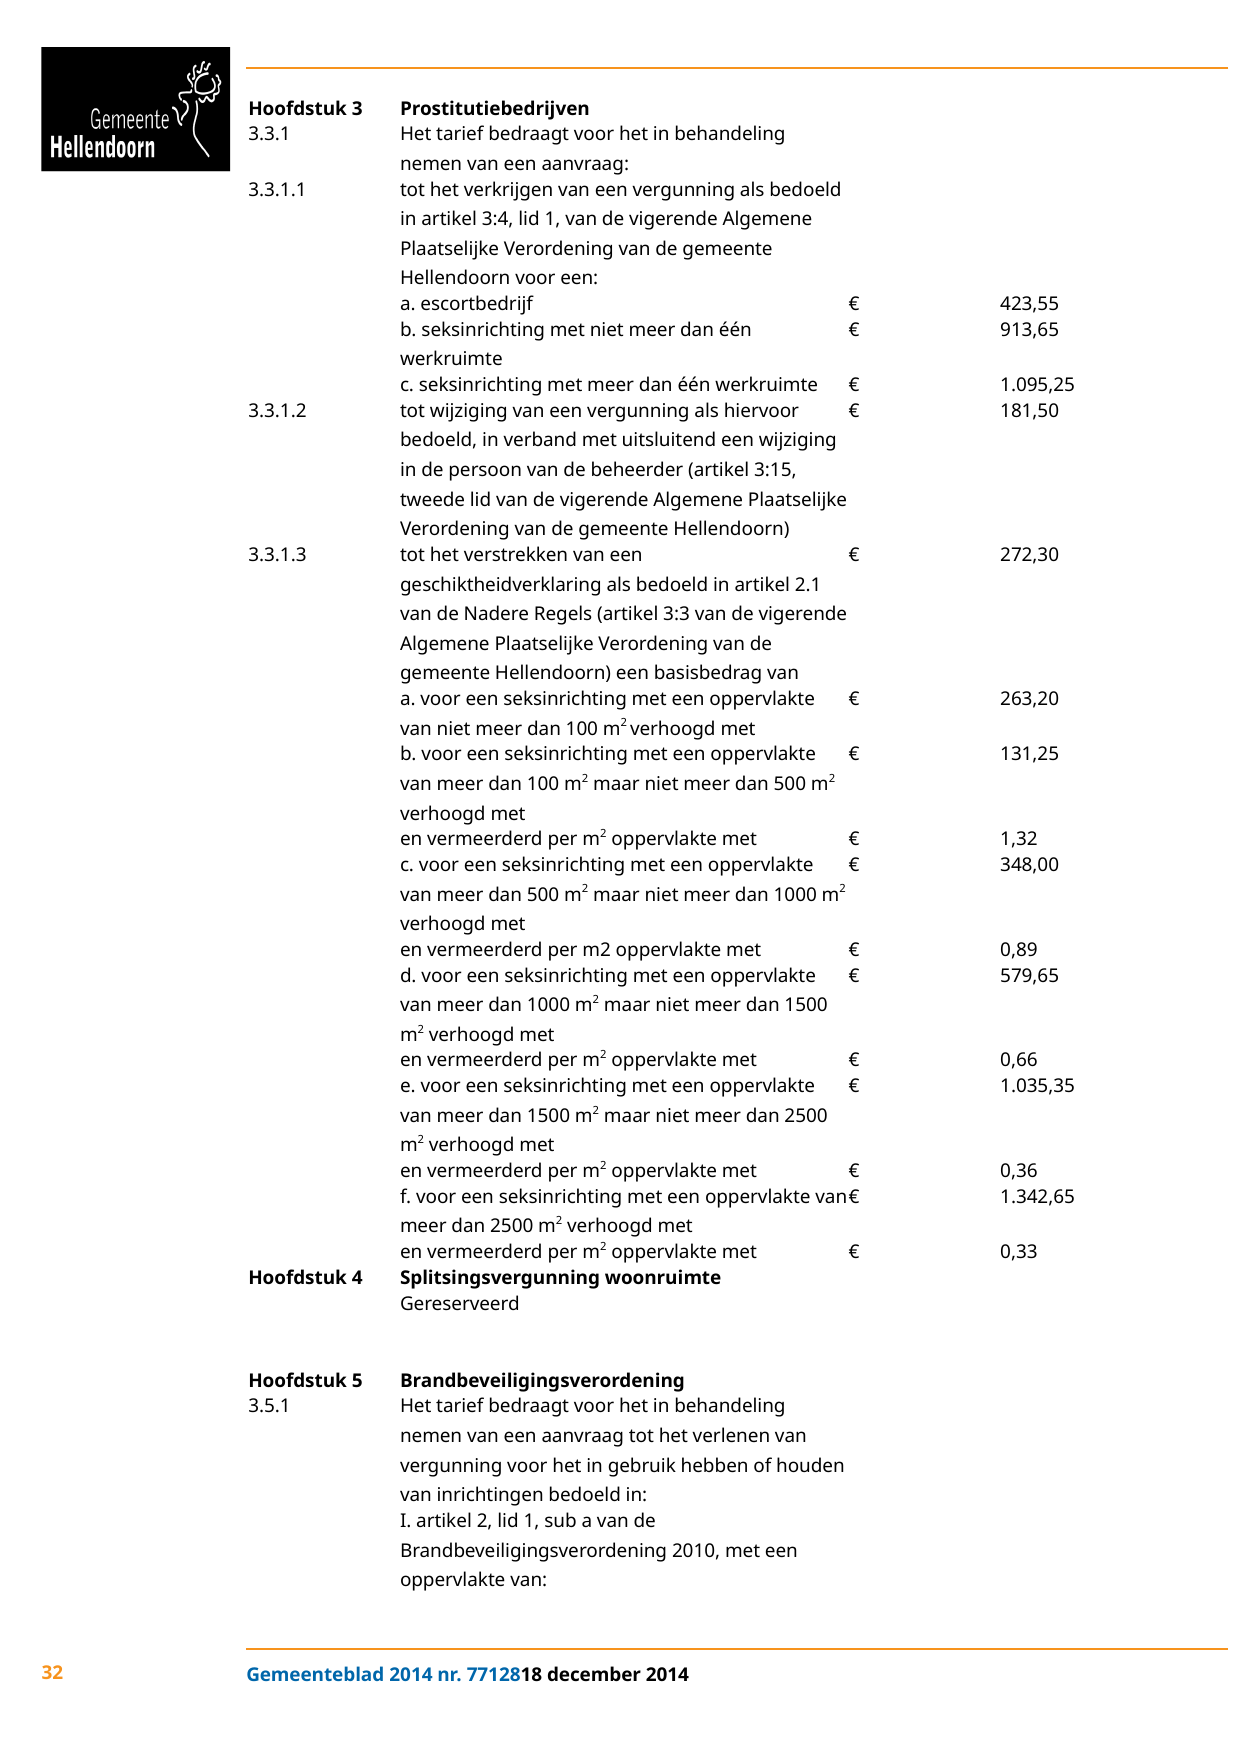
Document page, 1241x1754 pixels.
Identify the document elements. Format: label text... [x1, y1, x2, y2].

table_cell [1000, 1507, 1152, 1592]
table_cell 423,55 [1000, 290, 1152, 316]
table_cell 263,20 [1000, 685, 1152, 741]
table_cell en vermeerderd per m2 oppervlakte met [400, 825, 848, 851]
table_cell [1000, 176, 1152, 290]
table_cell 1.035,35 [1000, 1073, 1152, 1157]
table_cell [848, 95, 1000, 121]
table_cell [1000, 95, 1152, 121]
table_cell € [848, 290, 1000, 316]
table_cell d. voor een seksinrichting met een oppervlakte van meer dan 1000 m2 maar niet meer dan 1500 m2 verhoogd met [400, 962, 848, 1047]
table_cell 3.3.1.2 [248, 397, 400, 541]
table_cell [248, 1238, 400, 1264]
table_cell € [848, 851, 1000, 936]
table_cell b. voor een seksinrichting met een oppervlakte van meer dan 100 m2 maar niet meer dan 500 m2 verhoogd met [400, 741, 848, 825]
table_cell [848, 176, 1000, 290]
table_cell 3.5.1 [248, 1393, 400, 1507]
table_cell 3.3.1.1 [248, 176, 400, 290]
table_cell 579,65 [1000, 962, 1152, 1047]
table_cell 272,30 [1000, 541, 1152, 685]
table_cell a. voor een seksinrichting met een oppervlakte van niet meer dan 100 m2 verhoogd met [400, 685, 848, 741]
table_cell 0,89 [1000, 936, 1152, 962]
table_cell a. escortbedrijf [400, 290, 848, 316]
table_cell [248, 936, 400, 962]
table_cell I. artikel 2, lid 1, sub a van de Brandbeveiligingsverordening 2010, met een oppervlakte van: [400, 1507, 848, 1592]
table_cell [248, 371, 400, 397]
table_cell e. voor een seksinrichting met een oppervlakte van meer dan 1500 m2 maar niet meer dan 2500 m2 verhoogd met [400, 1073, 848, 1157]
table_cell [1000, 121, 1152, 176]
table_cell en vermeerderd per m2 oppervlakte met [400, 1238, 848, 1264]
table_cell 1.342,65 [1000, 1183, 1152, 1238]
table_cell Splitsingsvergunning woonruimte [400, 1264, 848, 1290]
table_cell tot het verstrekken van een geschiktheidverklaring als bedoeld in artikel 2.1 van de Nadere Regels (artikel 3:3 van de vigerende Algemene Plaatselijke Verordening van de gemeente Hellendoorn) een basisbedrag van [400, 541, 848, 685]
table_cell € [848, 1073, 1000, 1157]
table_cell en vermeerderd per m2 oppervlakte met [400, 1157, 848, 1183]
table_cell € [848, 936, 1000, 962]
table_cell 1.095,25 [1000, 371, 1152, 397]
table_cell Prostitutiebedrijven [400, 95, 848, 121]
table_cell [248, 1073, 400, 1157]
table_cell [248, 1047, 400, 1072]
table_cell [848, 1264, 1000, 1290]
table_cell [248, 741, 400, 825]
table_cell € [848, 316, 1000, 371]
table_cell € [848, 1238, 1000, 1264]
table_cell [248, 685, 400, 741]
table_cell [1000, 1264, 1152, 1290]
table_cell [248, 316, 400, 371]
table_cell Gereserveerd [400, 1290, 848, 1316]
table_cell 1,32 [1000, 825, 1152, 851]
table_cell [848, 1507, 1000, 1592]
table_cell 348,00 [1000, 851, 1152, 936]
table_cell [248, 1157, 400, 1183]
table_cell [1000, 1290, 1152, 1316]
table_cell € [848, 685, 1000, 741]
table_cell 3.3.1 [248, 121, 400, 176]
table_cell 131,25 [1000, 741, 1152, 825]
table_cell Het tarief bedraagt voor het in behandeling nemen van een aanvraag tot het verlenen van vergunning voor het in gebruik hebben of houden van inrichtingen bedoeld in: [400, 1393, 848, 1507]
table_cell [848, 1290, 1000, 1316]
table_cell Het tarief bedraagt voor het in behandeling nemen van een aanvraag: [400, 121, 848, 176]
table_cell c. voor een seksinrichting met een oppervlakte van meer dan 500 m2 maar niet meer dan 1000 m2 verhoogd met [400, 851, 848, 936]
table_cell c. seksinrichting met meer dan één werkruimte [400, 371, 848, 397]
table_cell [248, 851, 400, 936]
table_header Hoofdstuk 5 [248, 1367, 400, 1393]
table_cell en vermeerderd per m2 oppervlakte met [400, 1047, 848, 1072]
table_cell [248, 962, 400, 1047]
table_cell € [848, 825, 1000, 851]
table_cell [848, 121, 1000, 176]
table_cell tot wijziging van een vergunning als hiervoor bedoeld, in verband met uitsluitend een wijziging in de persoon van de beheerder (artikel 3:15, tweede lid van de vigerende Algemene Plaatselijke Verordening van de gemeente Hellendoorn) [400, 397, 848, 541]
table_cell € [848, 371, 1000, 397]
table_header Brandbeveiligingsverordening [400, 1367, 848, 1393]
table_cell [848, 1393, 1000, 1507]
table_cell b. seksinrichting met niet meer dan één werkruimte [400, 316, 848, 371]
table_cell tot het verkrijgen van een vergunning als bedoeld in artikel 3:4, lid 1, van de vigerende Algemene Plaatselijke Verordening van de gemeente Hellendoorn voor een: [400, 176, 848, 290]
table_cell f. voor een seksinrichting met een oppervlakte van meer dan 2500 m2 verhoogd met [400, 1183, 848, 1238]
table_cell € [848, 1183, 1000, 1238]
table_header [848, 1367, 1000, 1393]
table_cell 181,50 [1000, 397, 1152, 541]
table_cell en vermeerderd per m2 oppervlakte met [400, 936, 848, 962]
table_cell [248, 290, 400, 316]
table_cell € [848, 962, 1000, 1047]
picture [41, 47, 231, 172]
table_cell [248, 1183, 400, 1238]
table_cell € [848, 397, 1000, 541]
table_cell 913,65 [1000, 316, 1152, 371]
table_cell [248, 1290, 400, 1316]
table_cell € [848, 1157, 1000, 1183]
table_cell € [848, 541, 1000, 685]
table_cell [248, 1507, 400, 1592]
table_cell € [848, 1047, 1000, 1072]
table_cell [1000, 1393, 1152, 1507]
table_header [1000, 1367, 1152, 1393]
table_cell Hoofdstuk 3 [248, 95, 400, 121]
table_cell € [848, 741, 1000, 825]
table_cell 3.3.1.3 [248, 541, 400, 685]
table_cell 0,66 [1000, 1047, 1152, 1072]
table_cell [248, 825, 400, 851]
table_cell 0,33 [1000, 1238, 1152, 1264]
table_cell Hoofdstuk 4 [248, 1264, 400, 1290]
table_cell 0,36 [1000, 1157, 1152, 1183]
